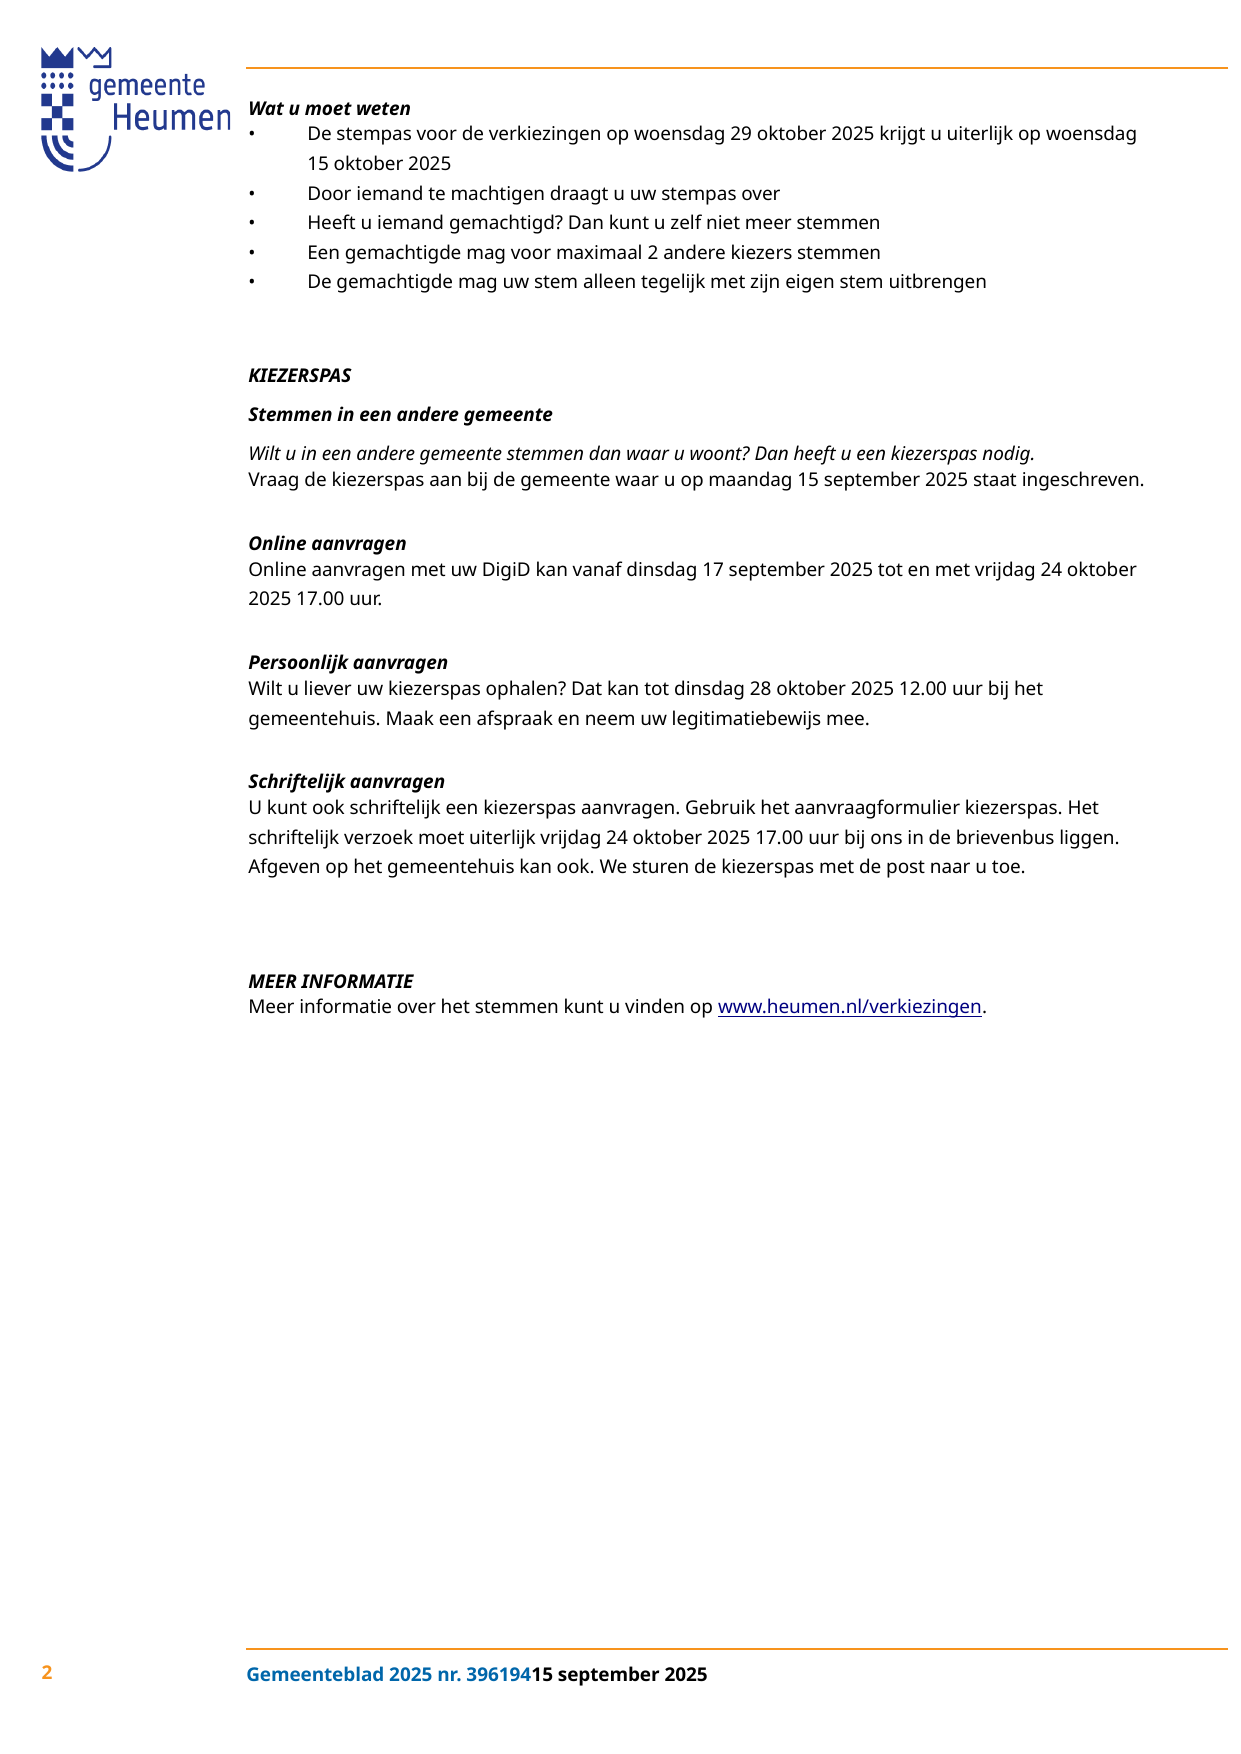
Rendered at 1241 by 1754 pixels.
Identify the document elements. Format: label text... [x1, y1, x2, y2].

text MEER INFORMATIE [248, 968, 1152, 994]
list Een gemachtigde mag voor maximaal 2 andere kiezers stemmen [248, 239, 1152, 264]
text Schriftelijk aanvragen [248, 769, 1152, 794]
text U kunt ook schriftelijk een kiezerspas aanvragen. Gebruik het aanvraagformulier kiezerspas. Het schriftelijk verzoek moet uiterlijk vrijdag 24 oktober 2025 17.00 uur bij ons in de brievenbus liggen. Afgeven op het gemeentehuis kan ook. We sturen de kiezerspas met de post naar u toe. [248, 794, 1152, 879]
list De gemachtigde mag uw stem alleen tegelijk met zijn eigen stem uitbrengen [248, 268, 1152, 294]
text Online aanvragen met uw DigiD kan vanaf dinsdag 17 september 2025 tot en met vrijdag 24 oktober 2025 17.00 uur. [248, 556, 1152, 611]
text Stemmen in een andere gemeente [248, 401, 1152, 427]
text KIEZERSPAS [248, 362, 1152, 388]
text Wat u moet weten [248, 95, 1152, 121]
picture [41, 47, 231, 172]
list Door iemand te machtigen draagt u uw stempas over [248, 180, 1152, 205]
text Vraag de kiezerspas aan bij de gemeente waar u op maandag 15 september 2025 staat ingeschreven. [248, 466, 1152, 492]
text Wilt u liever uw kiezerspas ophalen? Dat kan tot dinsdag 28 oktober 2025 12.00 uur bij het gemeentehuis. Maak een afspraak en neem uw legitimatiebewijs mee. [248, 675, 1152, 731]
list De stempas voor de verkiezingen op woensdag 29 oktober 2025 krijgt u uiterlijk op woensdag 15 oktober 2025 [248, 121, 1152, 176]
text Online aanvragen [248, 530, 1152, 556]
list Heeft u iemand gemachtigd? Dan kunt u zelf niet meer stemmen [248, 209, 1152, 235]
text Meer informatie over het stemmen kunt u vinden op www.heumen.nl/verkiezingen. [248, 994, 1152, 1019]
text Wilt u in een andere gemeente stemmen dan waar u woont? Dan heeft u een kiezerspas nodig. [248, 441, 1152, 466]
text Persoonlijk aanvragen [248, 649, 1152, 675]
